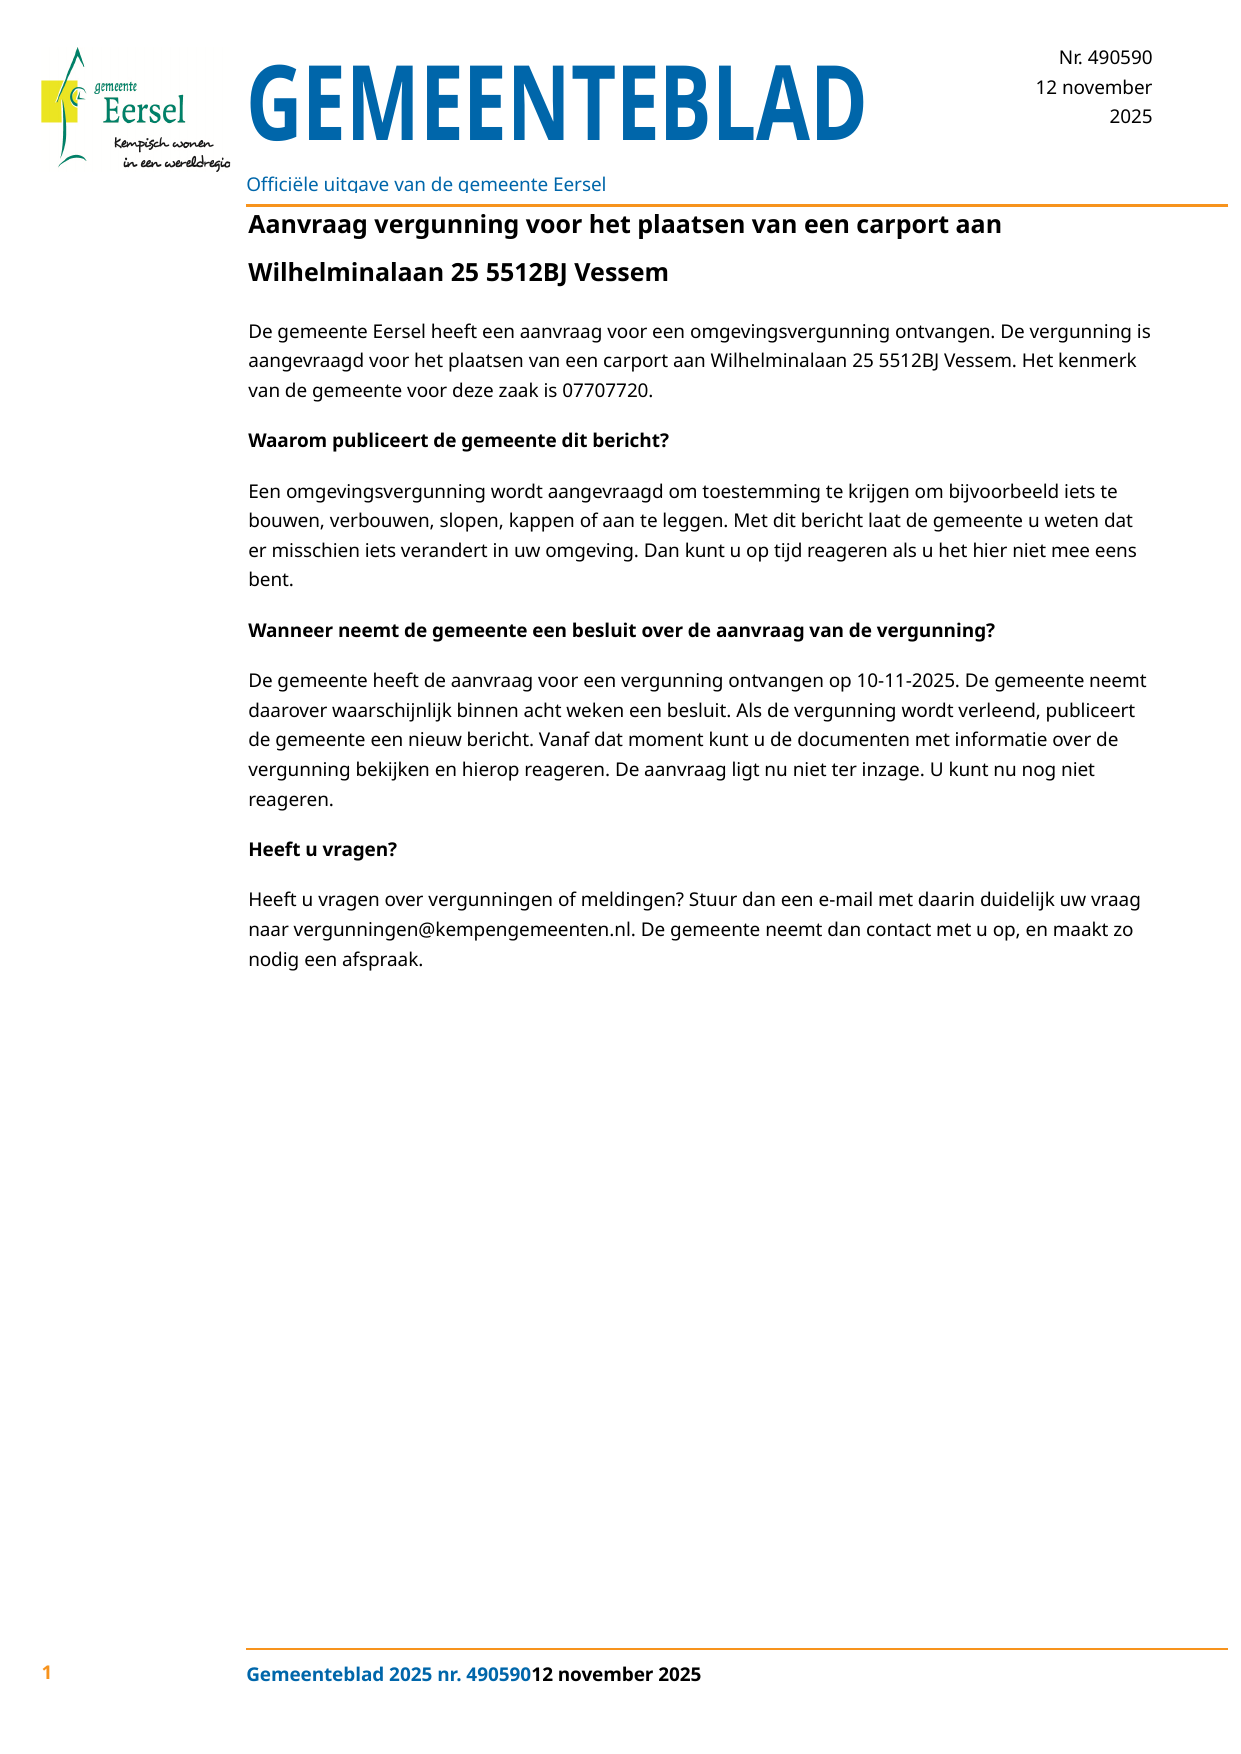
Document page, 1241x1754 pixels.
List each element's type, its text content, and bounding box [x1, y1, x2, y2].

text Aanvraag vergunning voor het plaatsen van een carport aan Wilhelminalaan 25 5512BJ Vessem [248, 207, 1152, 288]
text De gemeente heeft de aanvraag voor een vergunning ontvangen op 10-11-2025. De gemeente neemt daarover waarschijnlijk binnen acht weken een besluit. Als de vergunning wordt verleend, publiceert de gemeente een nieuw bericht. Vanaf dat moment kunt u de documenten met informatie over de vergunning bekijken en hierop reageren. De aanvraag ligt nu niet ter inzage. U kunt nu nog niet reageren. [248, 667, 1152, 812]
text Wanneer neemt de gemeente een besluit over de aanvraag van de vergunning? [248, 617, 1152, 643]
picture [41, 47, 231, 172]
text Een omgevingsvergunning wordt aangevraagd om toestemming te krijgen om bijvoorbeeld iets te bouwen, verbouwen, slopen, kappen of aan te leggen. Met dit bericht laat de gemeente u weten dat er misschien iets verandert in uw omgeving. Dan kunt u op tijd reageren als u het hier niet mee eens bent. [248, 478, 1152, 592]
text Waarom publiceert de gemeente dit bericht? [248, 427, 1152, 453]
text De gemeente Eersel heeft een aanvraag voor een omgevingsvergunning ontvangen. De vergunning is aangevraagd voor het plaatsen van een carport aan Wilhelminalaan 25 5512BJ Vessem. Het kenmerk van de gemeente voor deze zaak is 07707720. [248, 318, 1152, 403]
text Heeft u vragen? [248, 836, 1152, 862]
text Heeft u vragen over vergunningen of meldingen? Stuur dan een e-mail met daarin duidelijk uw vraag naar vergunningen@kempengemeenten.nl. De gemeente neemt dan contact met u op, en maakt zo nodig een afspraak. [248, 887, 1152, 972]
